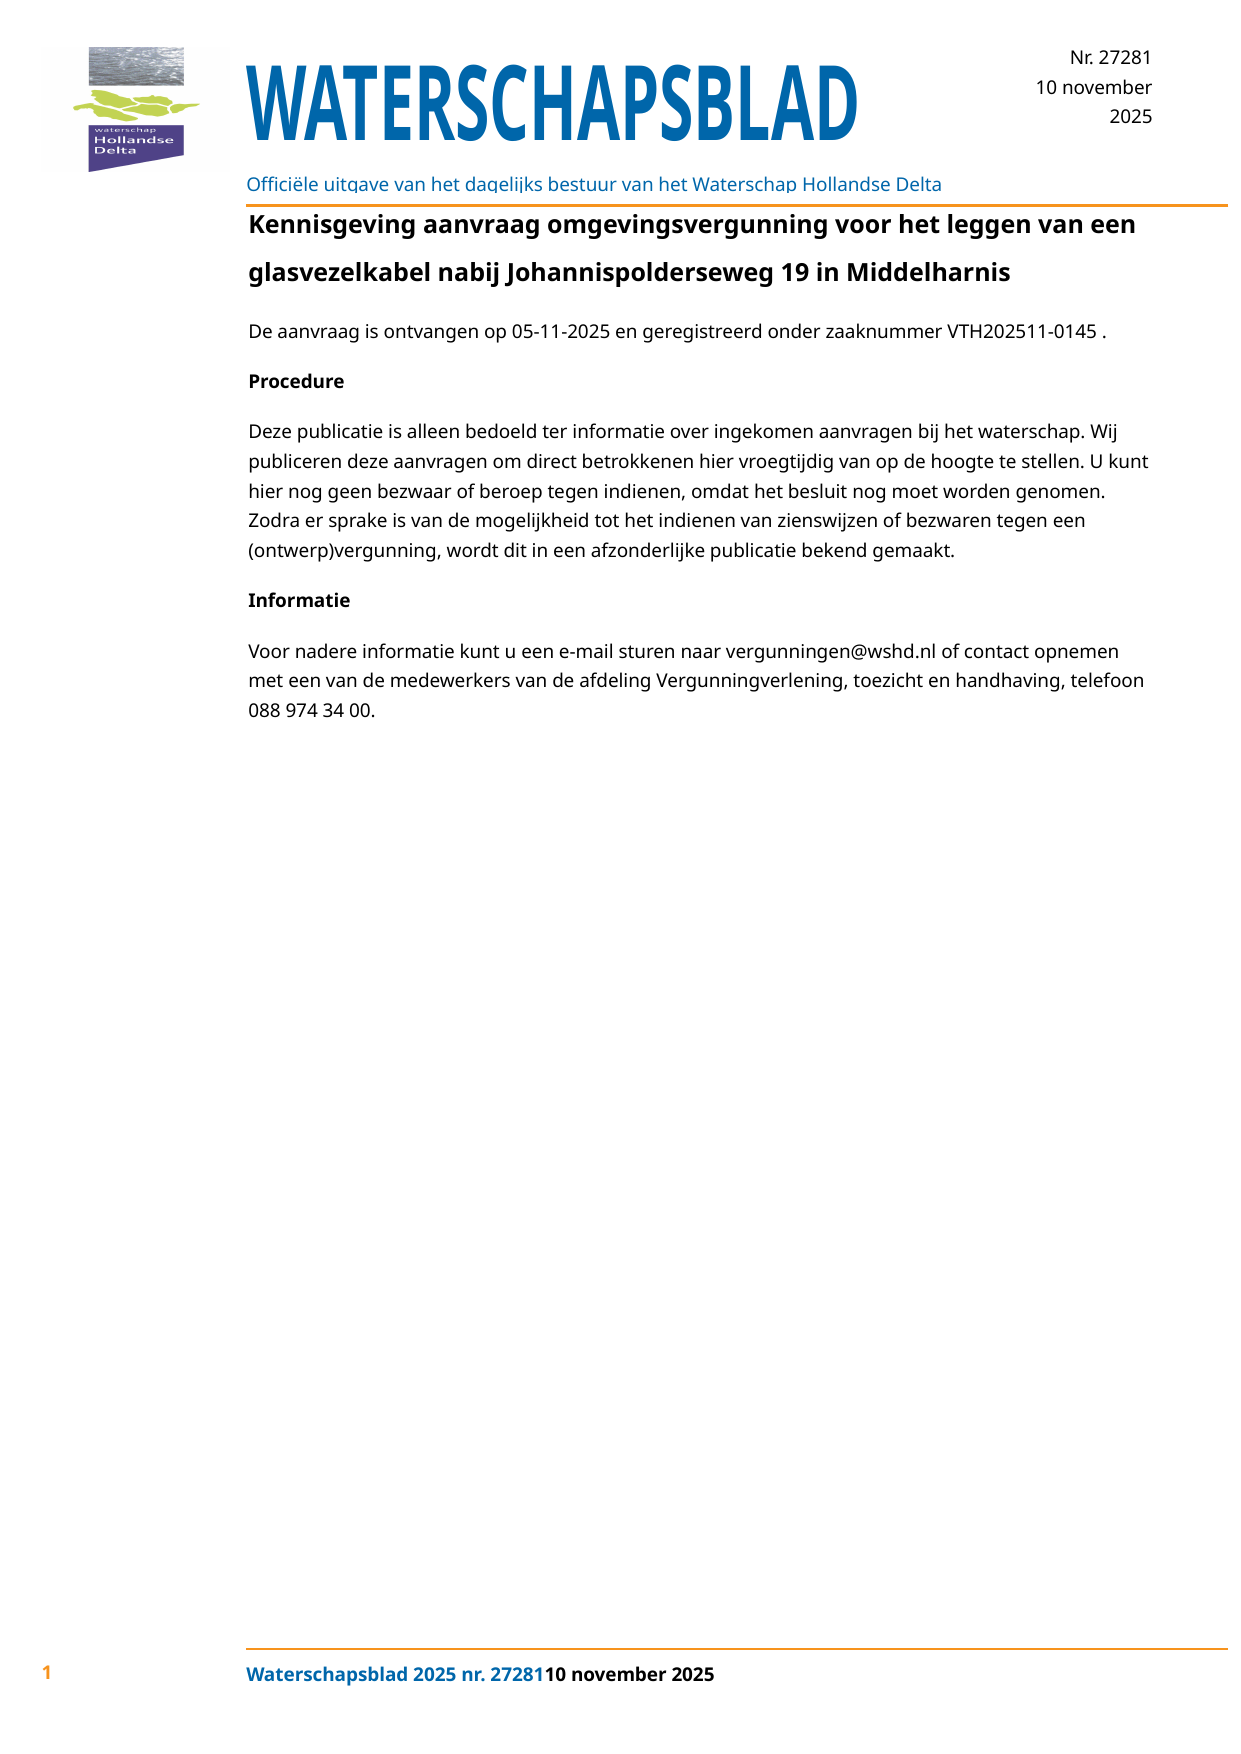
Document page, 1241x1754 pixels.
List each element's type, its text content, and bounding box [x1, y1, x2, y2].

picture [41, 47, 231, 172]
text Kennisgeving aanvraag omgevingsvergunning voor het leggen van een glasvezelkabel nabij Johannispolderseweg 19 in Middelharnis [248, 207, 1152, 288]
text Procedure [248, 368, 1152, 394]
text Deze publicatie is alleen bedoeld ter informatie over ingekomen aanvragen bij het waterschap. Wij publiceren deze aanvragen om direct betrokkenen hier vroegtijdig van op de hoogte te stellen. U kunt hier nog geen bezwaar of beroep tegen indienen, omdat het besluit nog moet worden genomen. Zodra er sprake is van de mogelijkheid tot het indienen van zienswijzen of bezwaren tegen een (ontwerp)vergunning, wordt dit in een afzonderlijke publicatie bekend gemaakt. [248, 419, 1152, 563]
text Voor nadere informatie kunt u een e-mail sturen naar vergunningen@wshd.nl of contact opnemen met een van de medewerkers van de afdeling Vergunningverlening, toezicht en handhaving, telefoon 088 974 34 00. [248, 638, 1152, 723]
text Informatie [248, 587, 1152, 613]
text De aanvraag is ontvangen op 05-11-2025 en geregistreerd onder zaaknummer VTH202511-0145 . [248, 318, 1152, 344]
